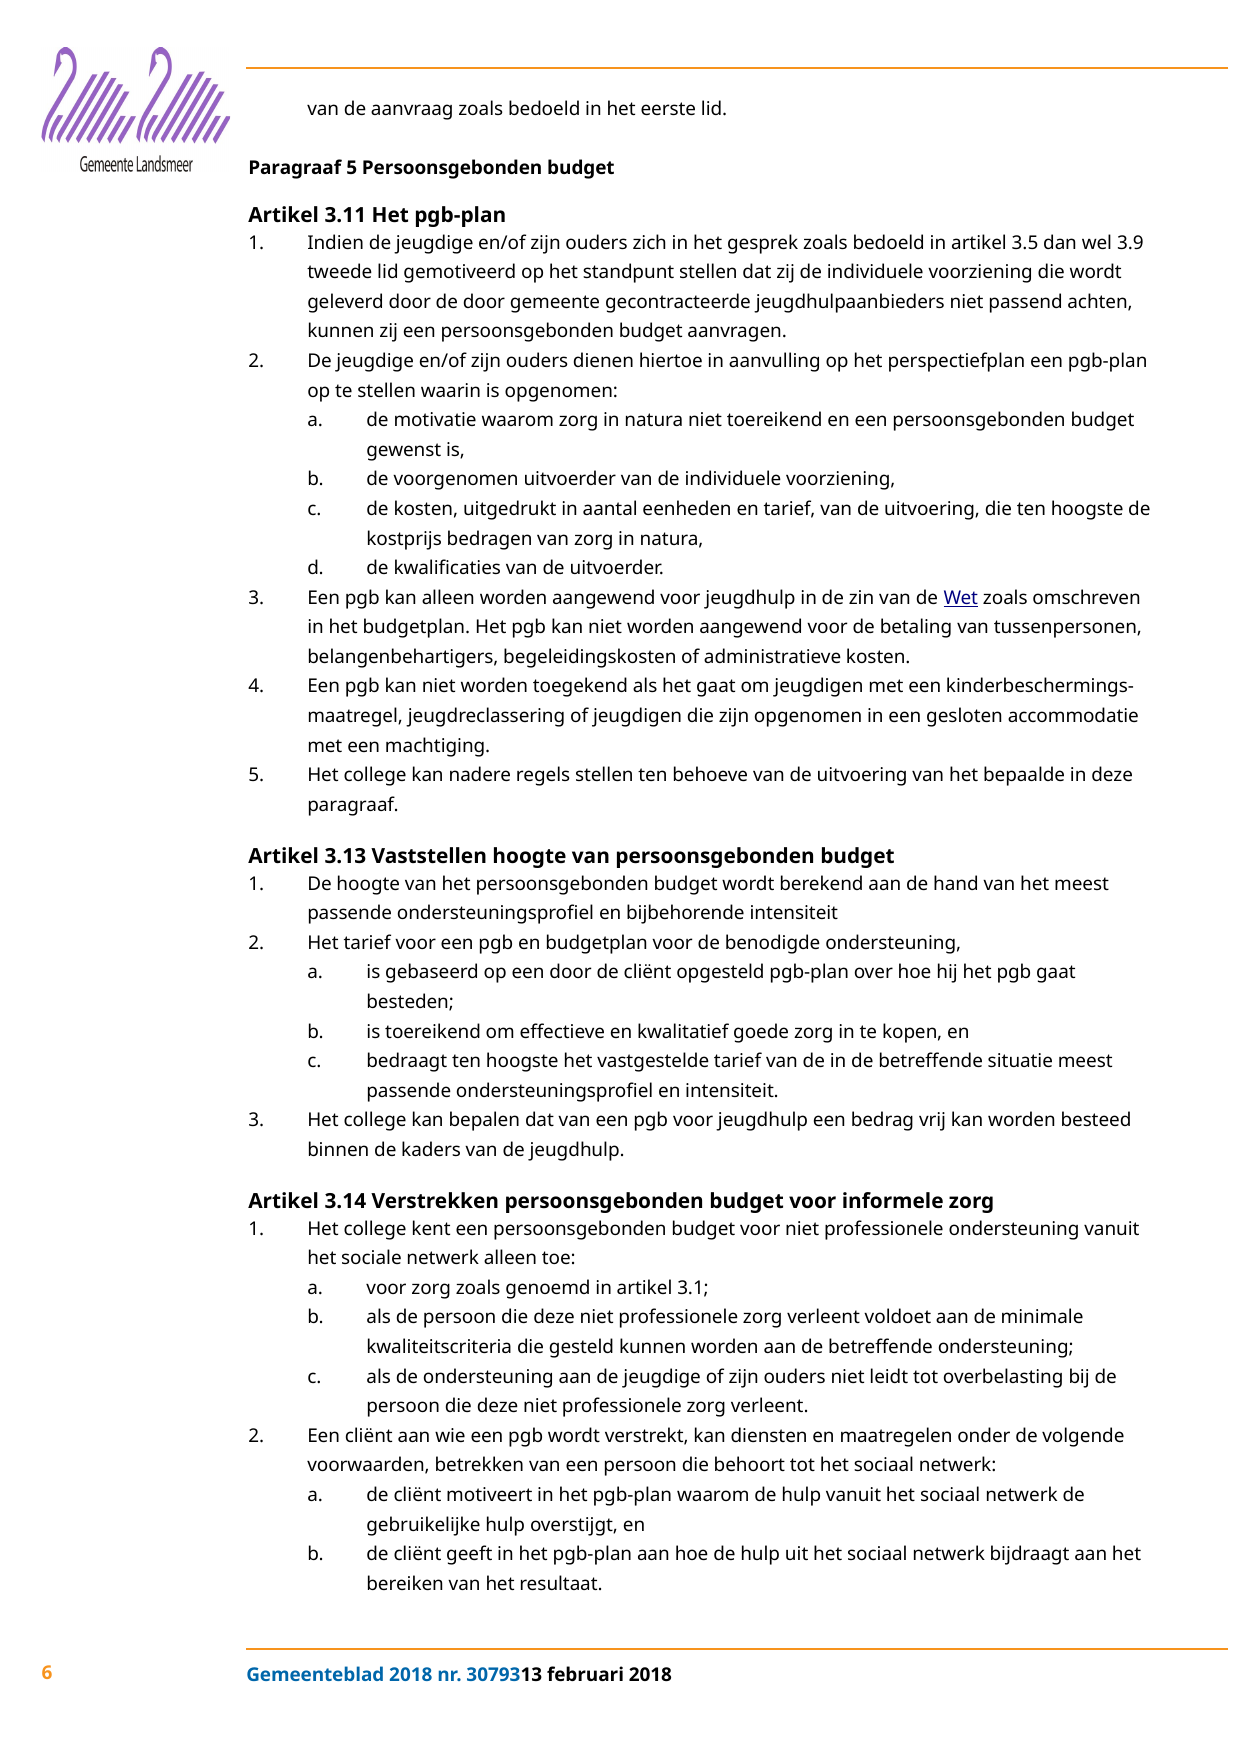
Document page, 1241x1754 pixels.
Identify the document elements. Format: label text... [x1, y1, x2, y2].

list Indien de jeugdige en/of zijn ouders zich in het gesprek zoals bedoeld in artikel 3.5 dan wel 3.9 tweede lid gemotiveerd op het standpunt stellen dat zij de individuele voorziening die wordt geleverd door de door gemeente gecontracteerde jeugdhulpaanbieders niet passend achten, kunnen zij een persoonsgebonden budget aanvragen. [248, 229, 1152, 343]
list Een pgb kan alleen worden aangewend voor jeugdhulp in de zin van de Wet zoals omschreven in het budgetplan. Het pgb kan niet worden aangewend voor de betaling van tussenpersonen, belangenbehartigers, begeleidingskosten of administratieve kosten. [248, 584, 1152, 669]
list de voorgenomen uitvoerder van de individuele voorziening, [307, 466, 1152, 491]
list als de ondersteuning aan de jeugdige of zijn ouders niet leidt tot overbelasting bij de persoon die deze niet professionele zorg verleent. [307, 1363, 1152, 1418]
list Het tarief voor een pgb en budgetplan voor de benodigde ondersteuning, [248, 929, 1152, 955]
list de cliënt geeft in het pgb-plan aan hoe de hulp uit het sociaal netwerk bijdraagt aan het bereiken van het resultaat. [307, 1540, 1152, 1596]
text Artikel 3.14 Verstrekken persoonsgebonden budget voor informele zorg [248, 1187, 1152, 1215]
list voor zorg zoals genoemd in artikel 3.1; [307, 1274, 1152, 1300]
list Het college kent een persoonsgebonden budget voor niet professionele ondersteuning vanuit het sociale netwerk alleen toe: [248, 1215, 1152, 1270]
list Een cliënt aan wie een pgb wordt verstrekt, kan diensten en maatregelen onder de volgende voorwaarden, betrekken van een persoon die behoort tot het sociaal netwerk: [248, 1422, 1152, 1477]
list Het college kan nadere regels stellen ten behoeve van de uitvoering van het bepaalde in deze paragraaf. [248, 761, 1152, 817]
text Artikel 3.13 Vaststellen hoogte van persoonsgebonden budget [248, 841, 1152, 870]
text Artikel 3.11 Het pgb-plan [248, 201, 1152, 229]
list Het college kan bepalen dat van een pgb voor jeugdhulp een bedrag vrij kan worden besteed binnen de kaders van de jeugdhulp. [248, 1107, 1152, 1162]
list de kwalificaties van de uitvoerder. [307, 554, 1152, 580]
list De jeugdige en/of zijn ouders dienen hiertoe in aanvulling op het perspectiefplan een pgb-plan op te stellen waarin is opgenomen: [248, 347, 1152, 403]
text Paragraaf 5 Persoonsgebonden budget [248, 154, 1152, 180]
list de kosten, uitgedrukt in aantal eenheden en tarief, van de uitvoering, die ten hoogste de kostprijs bedragen van zorg in natura, [307, 495, 1152, 551]
list van de aanvraag zoals bedoeld in het eerste lid. [248, 95, 1152, 121]
picture [41, 47, 231, 172]
list is toereikend om effectieve en kwalitatief goede zorg in te kopen, en [307, 1018, 1152, 1043]
list De hoogte van het persoonsgebonden budget wordt berekend aan de hand van het meest passende ondersteuningsprofiel en bijbehorende intensiteit [248, 870, 1152, 925]
list bedraagt ten hoogste het vastgestelde tarief van de in de betreffende situatie meest passende ondersteuningsprofiel en intensiteit. [307, 1047, 1152, 1103]
list Een pgb kan niet worden toegekend als het gaat om jeugdigen met een kinderbeschermings-maatregel, jeugdreclassering of jeugdigen die zijn opgenomen in een gesloten accommodatie met een machtiging. [248, 673, 1152, 758]
list de motivatie waarom zorg in natura niet toereikend en een persoonsgebonden budget gewenst is, [307, 406, 1152, 462]
list de cliënt motiveert in het pgb-plan waarom de hulp vanuit het sociaal netwerk de gebruikelijke hulp overstijgt, en [307, 1481, 1152, 1537]
list is gebaseerd op een door de cliënt opgesteld pgb-plan over hoe hij het pgb gaat besteden; [307, 959, 1152, 1014]
list als de persoon die deze niet professionele zorg verleent voldoet aan de minimale kwaliteitscriteria die gesteld kunnen worden aan de betreffende ondersteuning; [307, 1304, 1152, 1359]
